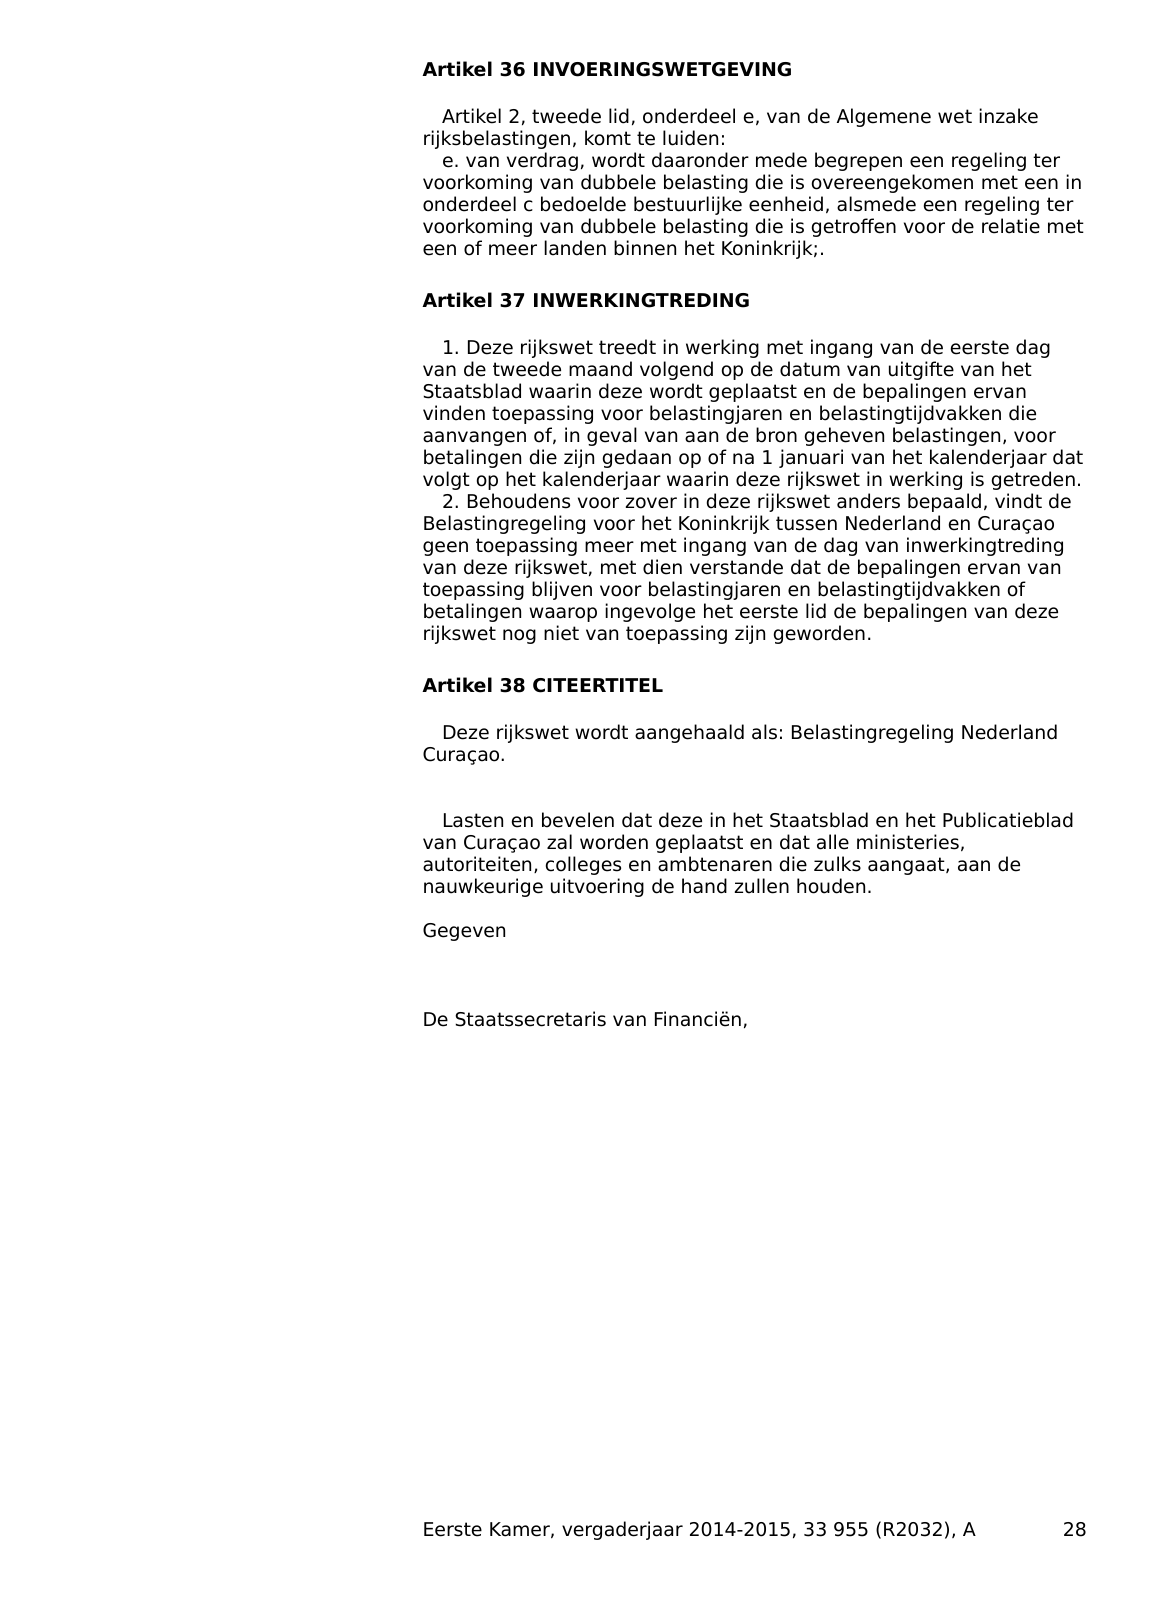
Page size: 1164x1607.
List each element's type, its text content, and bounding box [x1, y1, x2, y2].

subtitle Artikel 37 INWERKINGTREDING [422, 290, 1087, 312]
text Lasten en bevelen dat deze in het Staatsblad en het Publicatieblad van Curaçao zal worden geplaatst en dat alle ministeries, autoriteiten, colleges en ambtenaren die zulks aangaat, aan de nauwkeurige uitvoering de hand zullen houden. [422, 810, 1087, 898]
text 1. Deze rijkswet treedt in werking met ingang van de eerste dag van de tweede maand volgend op de datum van uitgifte van het Staatsblad waarin deze wordt geplaatst en de bepalingen ervan vinden toepassing voor belastingjaren en belastingtijdvakken die aanvangen of, in geval van aan de bron geheven belastingen, voor betalingen die zijn gedaan op of na 1 januari van het kalenderjaar dat volgt op het kalenderjaar waarin deze rijkswet in werking is getreden. [422, 337, 1087, 491]
text Gegeven [422, 920, 1087, 942]
text 2. Behoudens voor zover in deze rijkswet anders bepaald, vindt de Belastingregeling voor het Koninkrijk tussen Nederland en Curaçao geen toepassing meer met ingang van de dag van inwerkingtreding van deze rijkswet, met dien verstande dat de bepalingen ervan van toepassing blijven voor belastingjaren en belastingtijdvakken of betalingen waarop ingevolge het eerste lid de bepalingen van deze rijkswet nog niet van toepassing zijn geworden. [422, 491, 1087, 644]
subtitle Artikel 38 CITEERTITEL [422, 674, 1087, 697]
text Deze rijkswet wordt aangehaald als: Belastingregeling Nederland Curaçao. [422, 722, 1087, 766]
text De Staatssecretaris van Financiën, [422, 1008, 1087, 1031]
text e. van verdrag, wordt daaronder mede begrepen een regeling ter voorkoming van dubbele belasting die is overeengekomen met een in onderdeel c bedoelde bestuurlijke eenheid, alsmede een regeling ter voorkoming van dubbele belasting die is getroffen voor de relatie met een of meer landen binnen het Koninkrijk;. [422, 150, 1087, 260]
text Artikel 2, tweede lid, onderdeel e, van de Algemene wet inzake rijksbelastingen, komt te luiden: [422, 106, 1087, 150]
subtitle Artikel 36 INVOERINGSWETGEVING [422, 59, 1087, 81]
